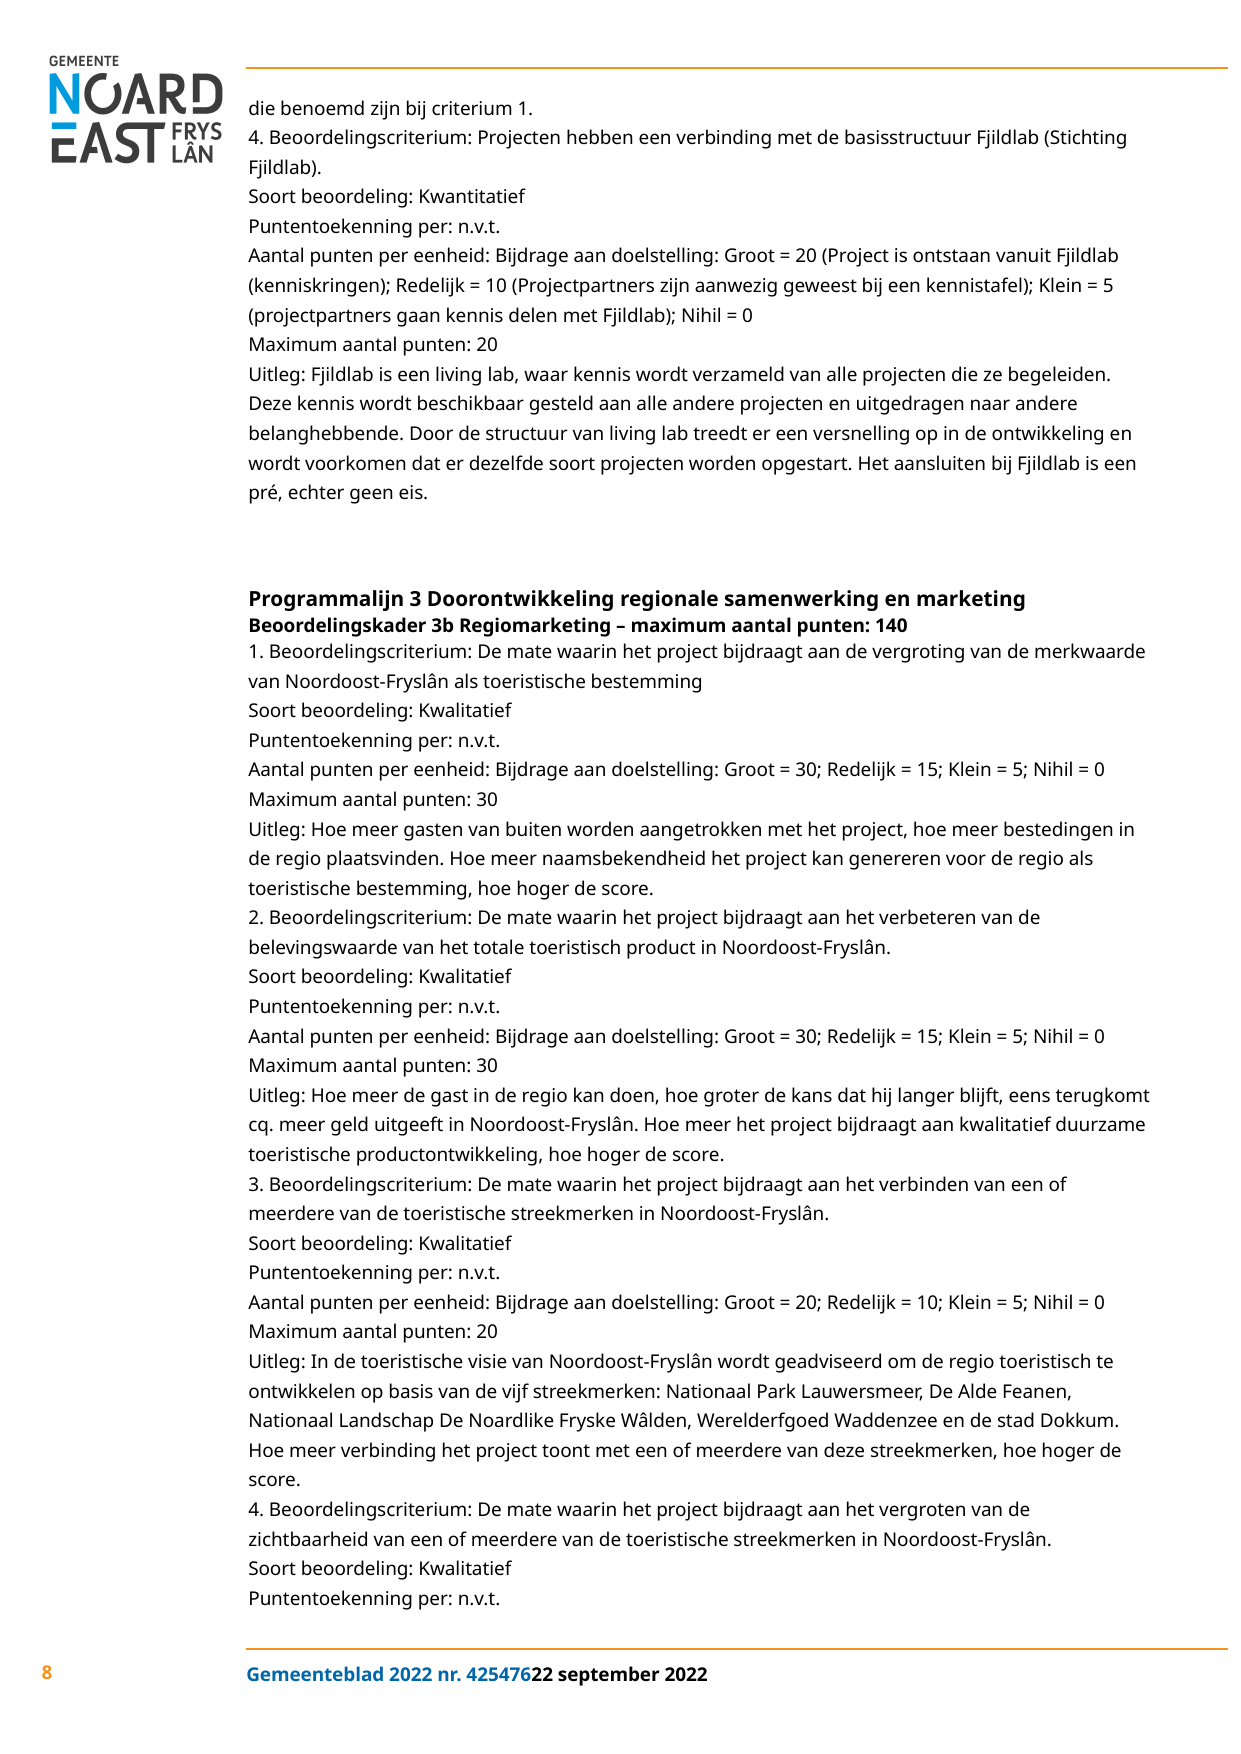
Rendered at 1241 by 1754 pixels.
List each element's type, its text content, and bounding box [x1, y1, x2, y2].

text Aantal punten per eenheid: Bijdrage aan doelstelling: Groot = 30; Redelijk = 15; Klein = 5; Nihil = 0 [248, 1023, 1152, 1049]
text Puntentoekenning per: n.v.t. [248, 213, 1152, 239]
text 2. Beoordelingscriterium: De mate waarin het project bijdraagt aan het verbeteren van de belevingswaarde van het totale toeristisch product in Noordoost-Fryslân. [248, 904, 1152, 960]
text Uitleg: Fjildlab is een living lab, waar kennis wordt verzameld van alle projecten die ze begeleiden. Deze kennis wordt beschikbaar gesteld aan alle andere projecten en uitgedragen naar andere belanghebbende. Door de structuur van living lab treedt er een versnelling op in de ontwikkeling en wordt voorkomen dat er dezelfde soort projecten worden opgestart. Het aansluiten bij Fjildlab is een pré, echter geen eis. [248, 361, 1152, 505]
text 4. Beoordelingscriterium: De mate waarin het project bijdraagt aan het vergroten van de zichtbaarheid van een of meerdere van de toeristische streekmerken in Noordoost-Fryslân. [248, 1496, 1152, 1552]
text Soort beoordeling: Kwalitatief [248, 1230, 1152, 1256]
text die benoemd zijn bij criterium 1. [248, 95, 1152, 121]
text Puntentoekenning per: n.v.t. [248, 1259, 1152, 1285]
text Maximum aantal punten: 30 [248, 786, 1152, 812]
text Soort beoordeling: Kwalitatief [248, 964, 1152, 989]
text Aantal punten per eenheid: Bijdrage aan doelstelling: Groot = 20; Redelijk = 10; Klein = 5; Nihil = 0 [248, 1289, 1152, 1315]
text 1. Beoordelingscriterium: De mate waarin het project bijdraagt aan de vergroting van de merkwaarde van Noordoost-Fryslân als toeristische bestemming [248, 638, 1152, 694]
text Maximum aantal punten: 20 [248, 1319, 1152, 1344]
text 4. Beoordelingscriterium: Projecten hebben een verbinding met de basisstructuur Fjildlab (Stichting Fjildlab). [248, 124, 1152, 180]
text Uitleg: Hoe meer gasten van buiten worden aangetrokken met het project, hoe meer bestedingen in de regio plaatsvinden. Hoe meer naamsbekendheid het project kan genereren voor de regio als toeristische bestemming, hoe hoger de score. [248, 816, 1152, 901]
text Beoordelingskader 3b Regiomarketing – maximum aantal punten: 140 [248, 613, 1152, 638]
text Programmalijn 3 Doorontwikkeling regionale samenwerking en marketing [248, 584, 1152, 613]
text Puntentoekenning per: n.v.t. [248, 1585, 1152, 1611]
text Aantal punten per eenheid: Bijdrage aan doelstelling: Groot = 30; Redelijk = 15; Klein = 5; Nihil = 0 [248, 757, 1152, 782]
picture [41, 47, 231, 172]
text Uitleg: Hoe meer de gast in de regio kan doen, hoe groter de kans dat hij langer blijft, eens terugkomt cq. meer geld uitgeeft in Noordoost-Fryslân. Hoe meer het project bijdraagt aan kwalitatief duurzame toeristische productontwikkeling, hoe hoger de score. [248, 1082, 1152, 1167]
text Puntentoekenning per: n.v.t. [248, 993, 1152, 1019]
text Soort beoordeling: Kwantitatief [248, 183, 1152, 209]
text Soort beoordeling: Kwalitatief [248, 1555, 1152, 1581]
text Uitleg: In de toeristische visie van Noordoost-Fryslân wordt geadviseerd om de regio toeristisch te ontwikkelen op basis van de vijf streekmerken: Nationaal Park Lauwersmeer, De Alde Feanen, Nationaal Landschap De Noardlike Fryske Wâlden, Werelderfgoed Waddenzee en de stad Dokkum. Hoe meer verbinding het project toont met een of meerdere van deze streekmerken, hoe hoger de score. [248, 1348, 1152, 1492]
text Maximum aantal punten: 30 [248, 1052, 1152, 1078]
text Aantal punten per eenheid: Bijdrage aan doelstelling: Groot = 20 (Project is ontstaan vanuit Fjildlab (kenniskringen); Redelijk = 10 (Projectpartners zijn aanwezig geweest bij een kennistafel); Klein = 5 (projectpartners gaan kennis delen met Fjildlab); Nihil = 0 [248, 243, 1152, 328]
text 3. Beoordelingscriterium: De mate waarin het project bijdraagt aan het verbinden van een of meerdere van de toeristische streekmerken in Noordoost-Fryslân. [248, 1171, 1152, 1226]
text Soort beoordeling: Kwalitatief [248, 697, 1152, 723]
text Maximum aantal punten: 20 [248, 331, 1152, 357]
text Puntentoekenning per: n.v.t. [248, 727, 1152, 753]
